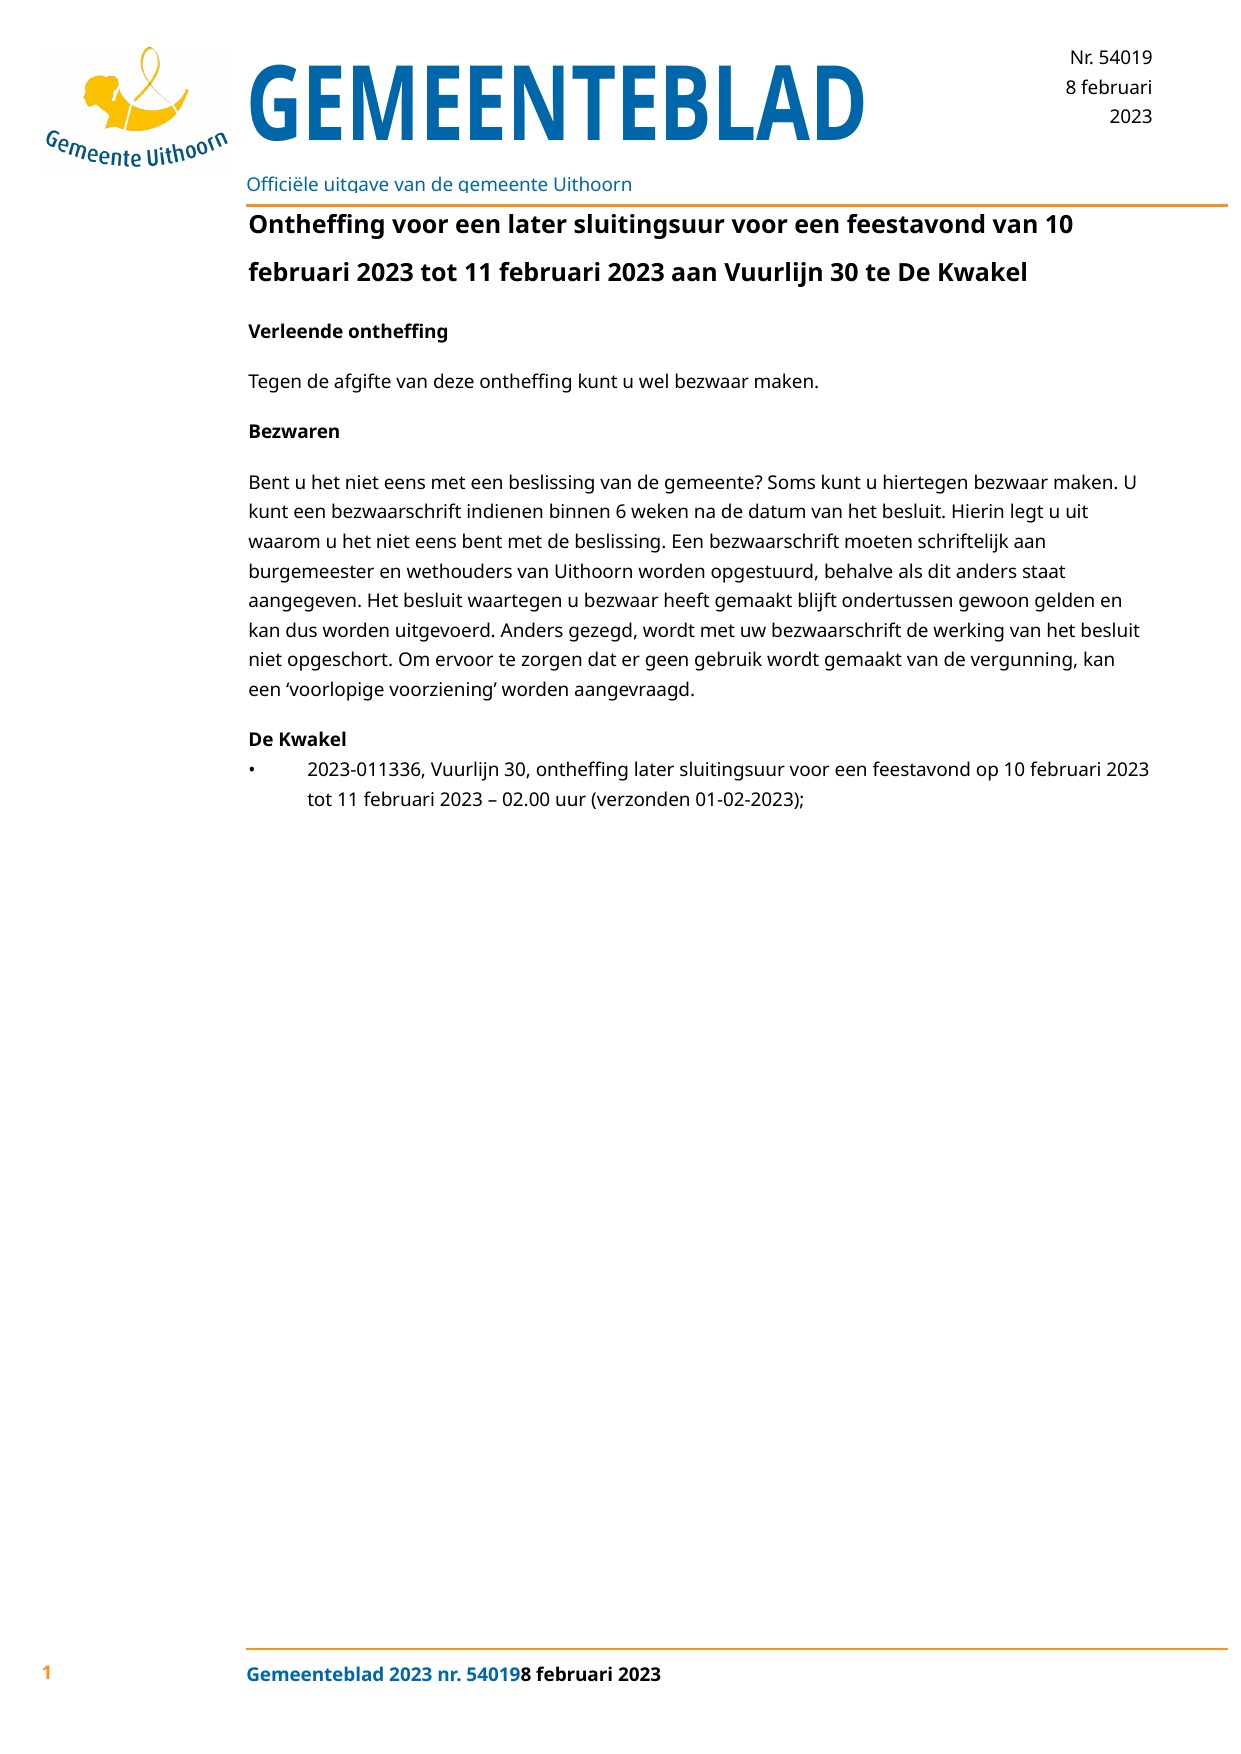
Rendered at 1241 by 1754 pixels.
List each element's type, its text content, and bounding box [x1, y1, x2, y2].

text Ontheffing voor een later sluitingsuur voor een feestavond van 10 februari 2023 tot 11 februari 2023 aan Vuurlijn 30 te De Kwakel [248, 207, 1152, 288]
text De Kwakel [248, 727, 1152, 752]
list 2023-011336, Vuurlijn 30, ontheffing later sluitingsuur voor een feestavond op 10 februari 2023 tot 11 februari 2023 – 02.00 uur (verzonden 01-02-2023); [248, 756, 1152, 812]
text Bezwaren [248, 419, 1152, 444]
text Tegen de afgifte van deze ontheffing kunt u wel bezwaar maken. [248, 368, 1152, 394]
picture [41, 47, 231, 172]
text Verleende ontheffing [248, 318, 1152, 344]
text Bent u het niet eens met een beslissing van de gemeente? Soms kunt u hiertegen bezwaar maken. U kunt een bezwaarschrift indienen binnen 6 weken na de datum van het besluit. Hierin legt u uit waarom u het niet eens bent met de beslissing. Een bezwaarschrift moeten schriftelijk aan burgemeester en wethouders van Uithoorn worden opgestuurd, behalve als dit anders staat aangegeven. Het besluit waartegen u bezwaar heeft gemaakt blijft ondertussen gewoon gelden en kan dus worden uitgevoerd. Anders gezegd, wordt met uw bezwaarschrift de werking van het besluit niet opgeschort. Om ervoor te zorgen dat er geen gebruik wordt gemaakt van de vergunning, kan een ‘voorlopige voorziening’ worden aangevraagd. [248, 469, 1152, 702]
